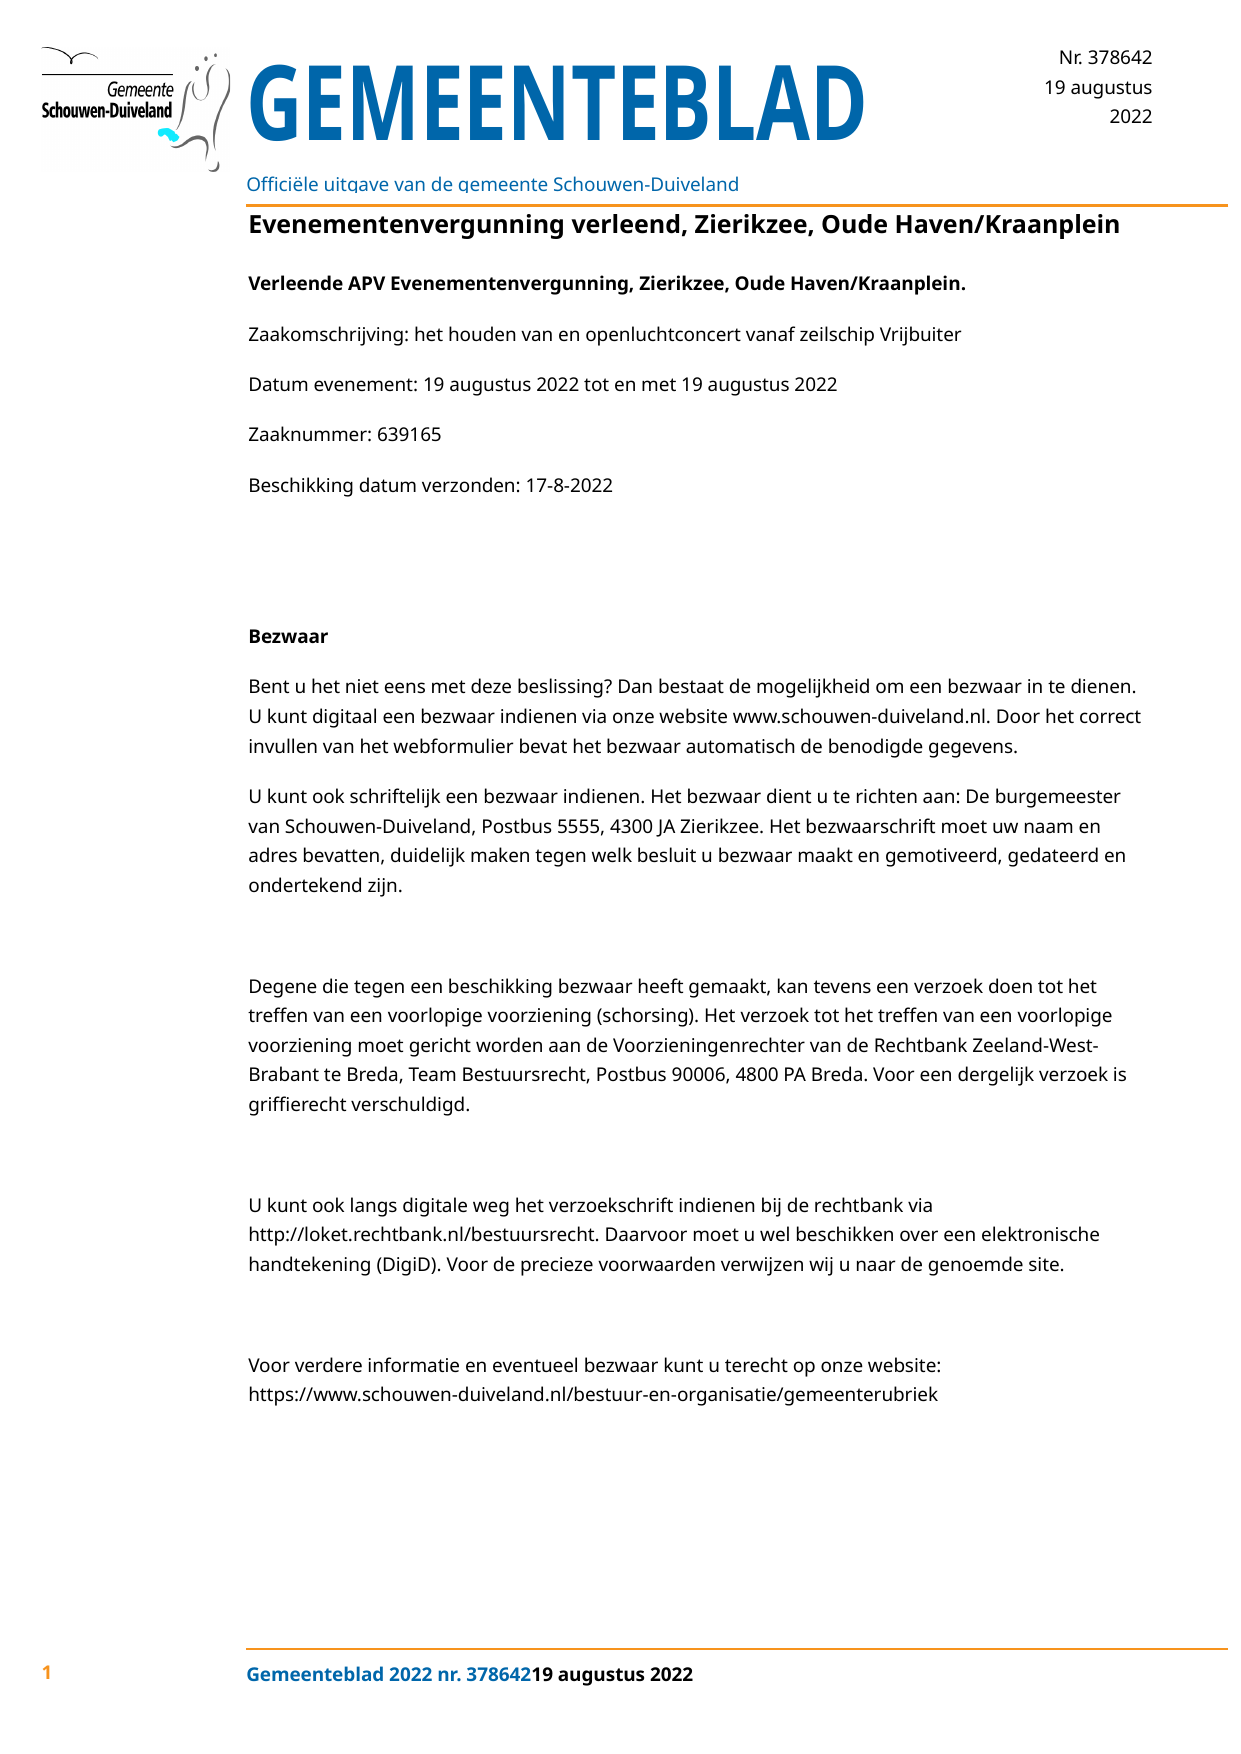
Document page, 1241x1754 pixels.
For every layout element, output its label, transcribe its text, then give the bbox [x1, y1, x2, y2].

picture [41, 47, 231, 172]
text Bezwaar [248, 623, 1152, 649]
text U kunt ook langs digitale weg het verzoekschrift indienen bij de rechtbank via http://loket.rechtbank.nl/bestuursrecht. Daarvoor moet u wel beschikken over een elektronische handtekening (DigiD). Voor de precieze voorwaarden verwijzen wij u naar de genoemde site. [248, 1192, 1152, 1277]
text Beschikking datum verzonden: 17-8-2022 [248, 472, 1152, 498]
text Bent u het niet eens met deze beslissing? Dan bestaat de mogelijkheid om een bezwaar in te dienen. U kunt digitaal een bezwaar indienen via onze website www.schouwen-duiveland.nl. Door het correct invullen van het webformulier bevat het bezwaar automatisch de benodigde gegevens. [248, 674, 1152, 758]
text Zaakomschrijving: het houden van en openluchtconcert vanaf zeilschip Vrijbuiter [248, 321, 1152, 346]
text Evenementenvergunning verleend, Zierikzee, Oude Haven/Kraanplein [248, 207, 1152, 241]
text Degene die tegen een beschikking bezwaar heeft gemaakt, kan tevens een verzoek doen tot het treffen van een voorlopige voorziening (schorsing). Het verzoek tot het treffen van een voorlopige voorziening moet gericht worden aan de Voorzieningenrechter van de Rechtbank Zeeland-West-Brabant te Breda, Team Bestuursrecht, Postbus 90006, 4800 PA Breda. Voor een dergelijk verzoek is griffierecht verschuldigd. [248, 973, 1152, 1117]
text Verleende APV Evenementenvergunning, Zierikzee, Oude Haven/Kraanplein. [248, 270, 1152, 296]
text Datum evenement: 19 augustus 2022 tot en met 19 augustus 2022 [248, 371, 1152, 397]
text Zaaknummer: 639165 [248, 422, 1152, 447]
text Voor verdere informatie en eventueel bezwaar kunt u terecht op onze website: https://www.schouwen-duiveland.nl/bestuur-en-organisatie/gemeenterubriek [248, 1352, 1152, 1407]
text U kunt ook schriftelijk een bezwaar indienen. Het bezwaar dient u te richten aan: De burgemeester van Schouwen-Duiveland, Postbus 5555, 4300 JA Zierikzee. Het bezwaarschrift moet uw naam en adres bevatten, duidelijk maken tegen welk besluit u bezwaar maakt en gemotiveerd, gedateerd en ondertekend zijn. [248, 783, 1152, 898]
